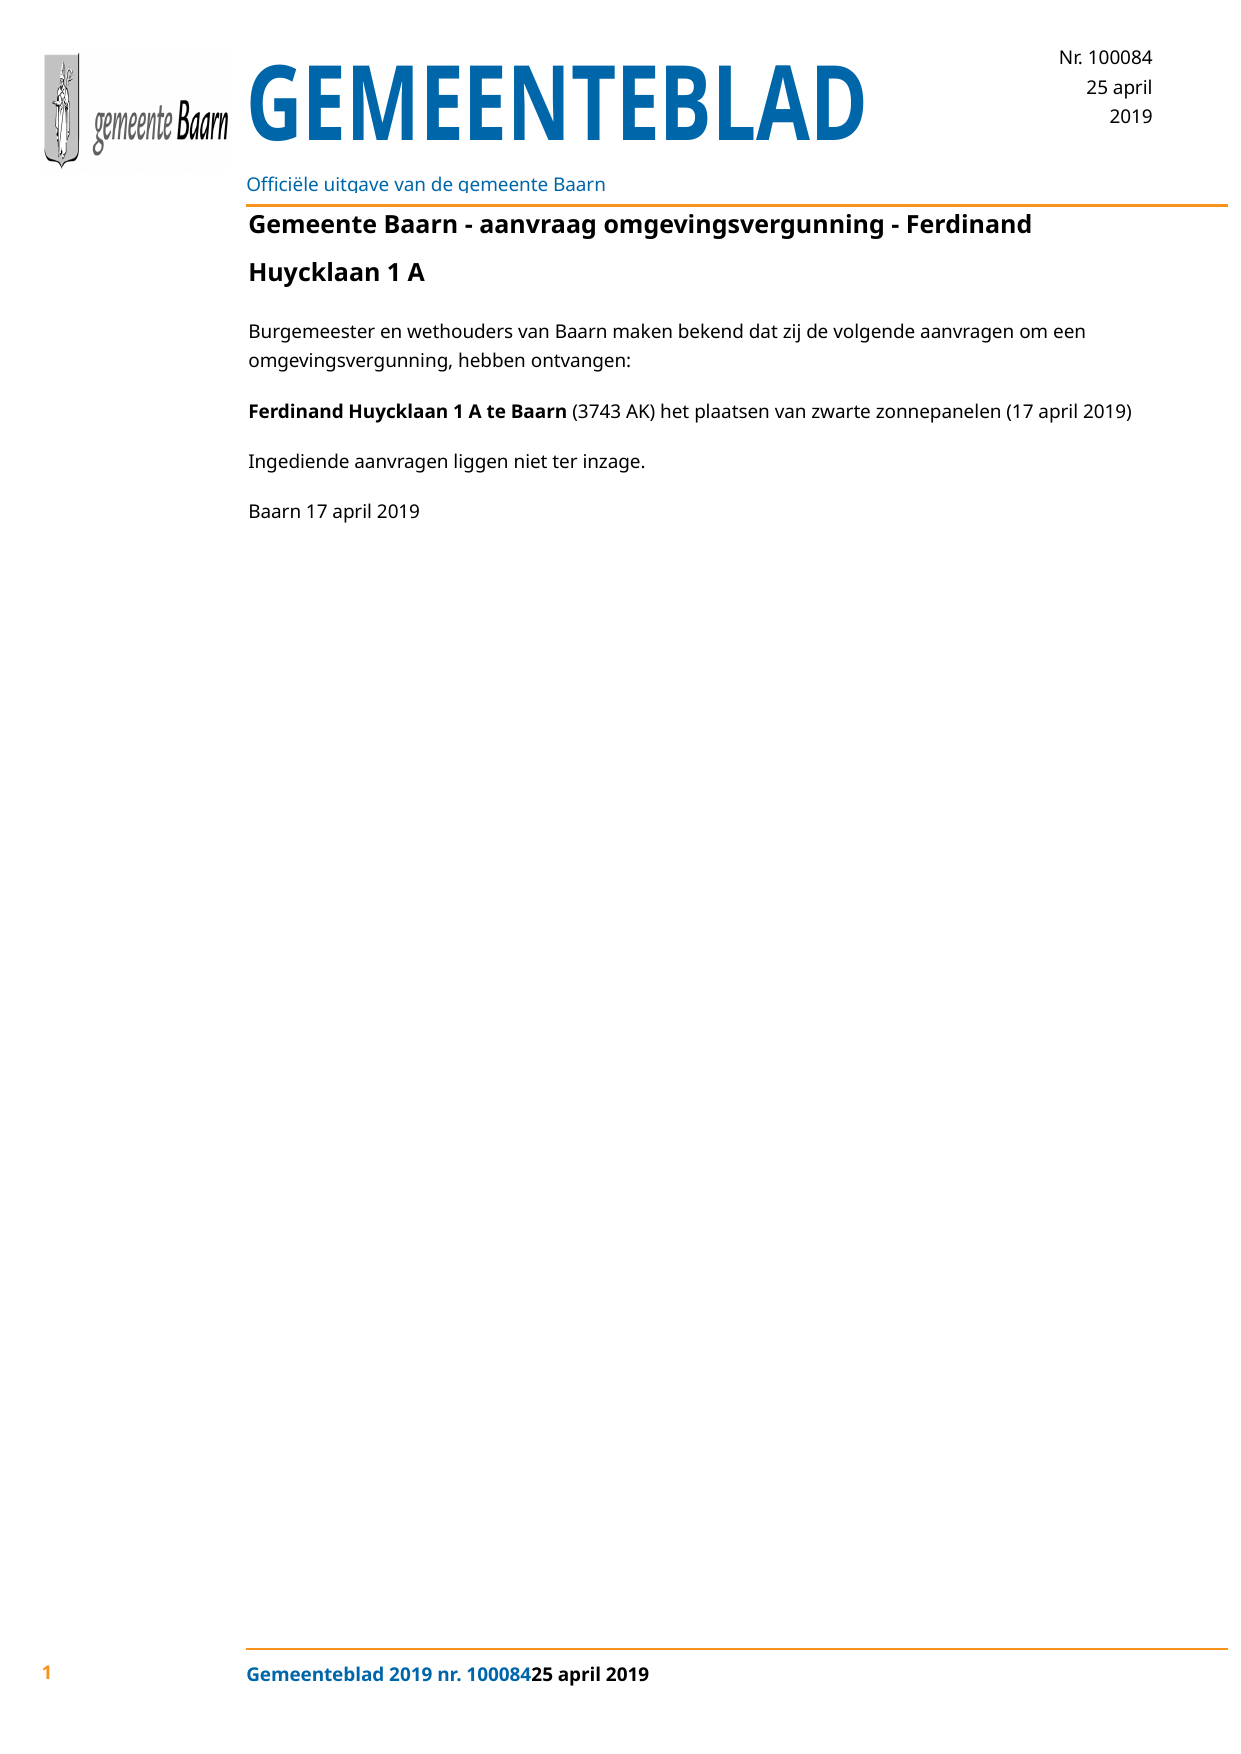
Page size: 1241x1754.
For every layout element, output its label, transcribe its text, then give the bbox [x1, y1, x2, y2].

text Baarn 17 april 2019 [248, 499, 1152, 524]
text Ingediende aanvragen liggen niet ter inzage. [248, 448, 1152, 474]
text Ferdinand Huycklaan 1 A te Baarn (3743 AK) het plaatsen van zwarte zonnepanelen (17 april 2019) [248, 398, 1152, 424]
text Burgemeester en wethouders van Baarn maken bekend dat zij de volgende aanvragen om een omgevingsvergunning, hebben ontvangen: [248, 318, 1152, 373]
text Gemeente Baarn - aanvraag omgevingsvergunning - Ferdinand Huycklaan 1 A [248, 207, 1152, 288]
picture [41, 47, 231, 172]
